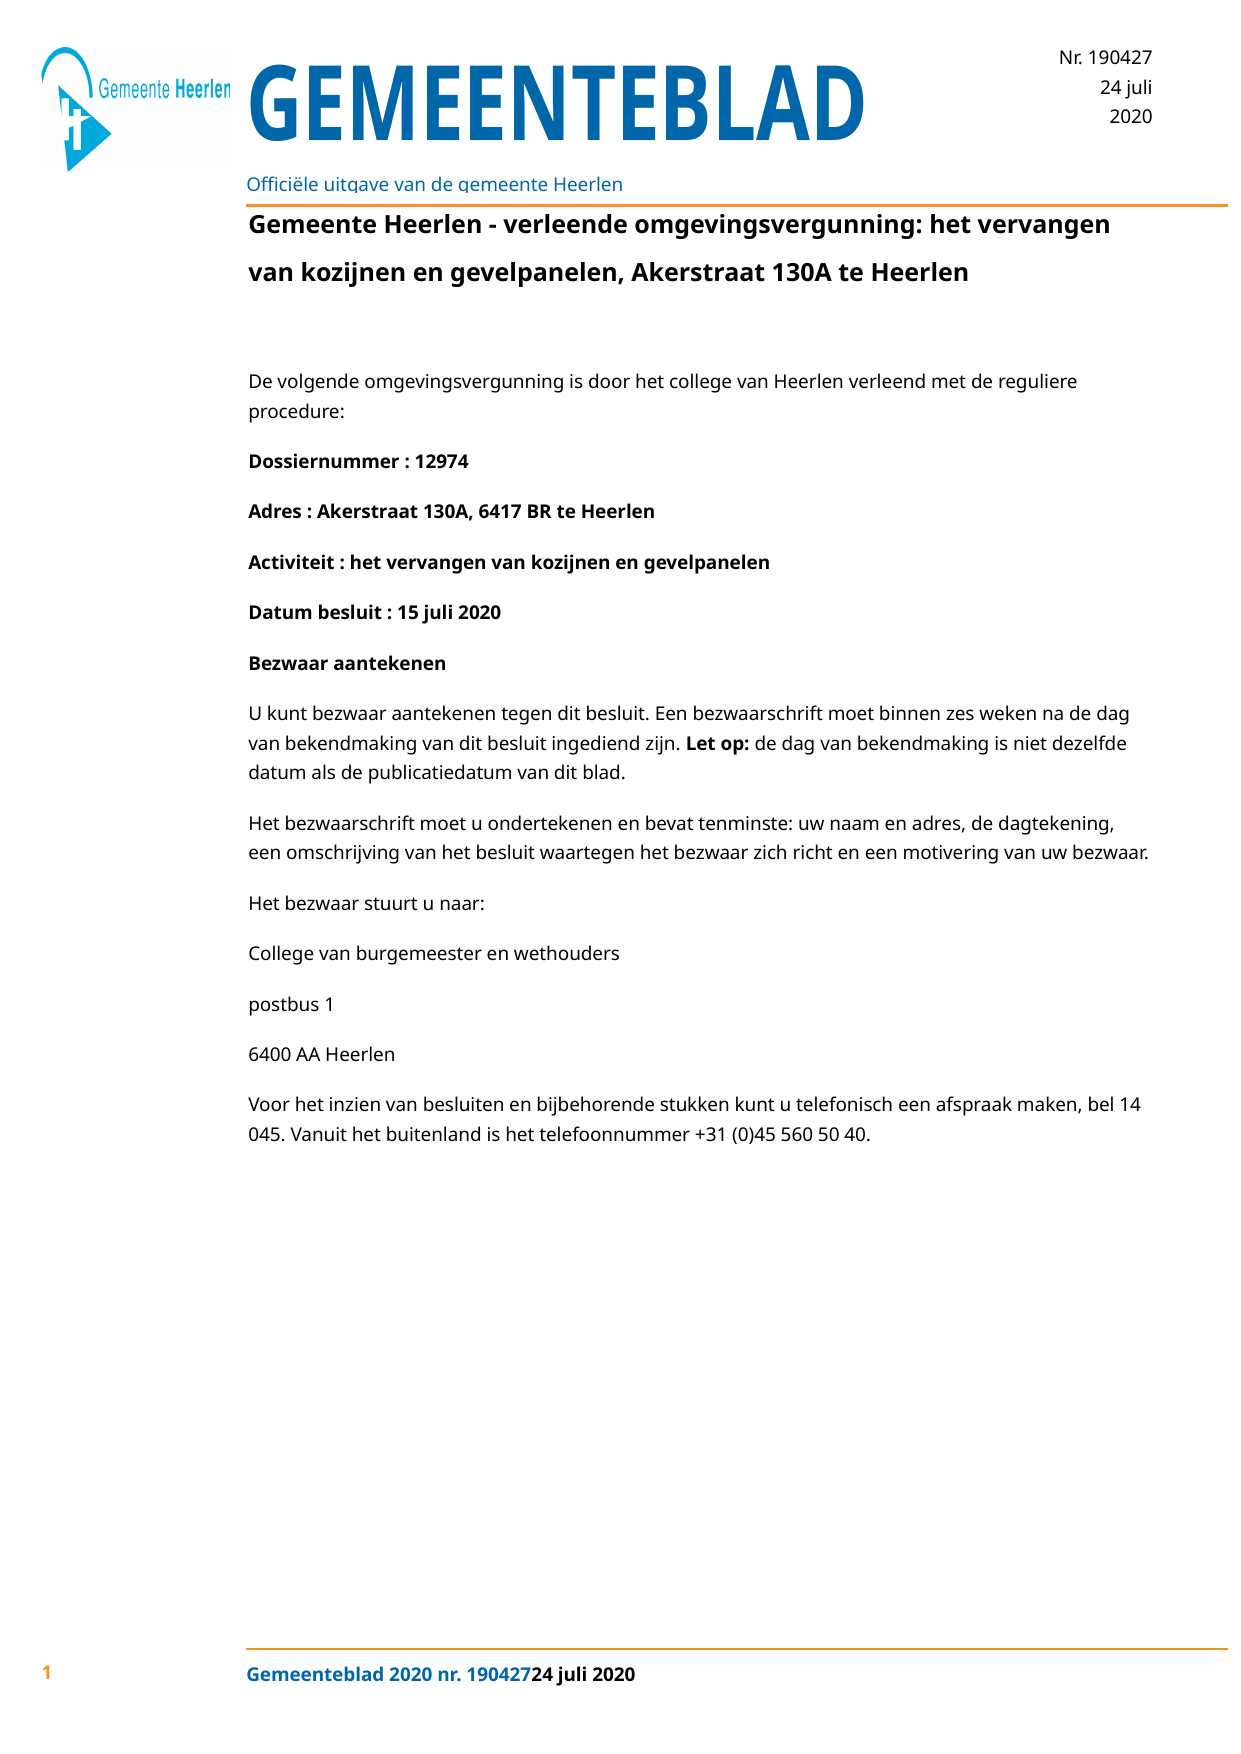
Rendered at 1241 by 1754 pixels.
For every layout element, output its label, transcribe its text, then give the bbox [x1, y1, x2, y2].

picture [41, 47, 59, 70]
text Dossiernummer : 12974 [248, 448, 1152, 474]
text postbus 1 [248, 991, 1152, 1017]
text 6400 AA Heerlen [248, 1041, 1152, 1067]
text Het bezwaar stuurt u naar: [248, 890, 1152, 916]
text Datum besluit : 15 juli 2020 [248, 599, 1152, 625]
text U kunt bezwaar aantekenen tegen dit besluit. Een bezwaarschrift moet binnen zes weken na de dag van bekendmaking van dit besluit ingediend zijn. Let op: de dag van bekendmaking is niet dezelfde datum als de publicatiedatum van dit blad. [248, 700, 1152, 785]
text De volgende omgevingsvergunning is door het college van Heerlen verleend met de reguliere procedure: [248, 368, 1152, 424]
text Gemeente Heerlen - verleende omgevingsvergunning: het vervangen van kozijnen en gevelpanelen, Akerstraat 130A te Heerlen [248, 207, 1152, 288]
text Bezwaar aantekenen [248, 650, 1152, 676]
text Het bezwaarschrift moet u ondertekenen en bevat tenminste: uw naam en adres, de dagtekening, een omschrijving van het besluit waartegen het bezwaar zich richt en een motivering van uw bezwaar. [248, 810, 1152, 865]
text Voor het inzien van besluiten en bijbehorende stukken kunt u telefonisch een afspraak maken, bel 14 045. Vanuit het buitenland is het telefoonnummer +31 (0)45 560 50 40. [248, 1092, 1152, 1147]
text Adres : Akerstraat 130A, 6417 BR te Heerlen [248, 499, 1152, 524]
text College van burgemeester en wethouders [248, 940, 1152, 966]
text Activiteit : het vervangen van kozijnen en gevelpanelen [248, 549, 1152, 575]
picture [41, 47, 231, 172]
